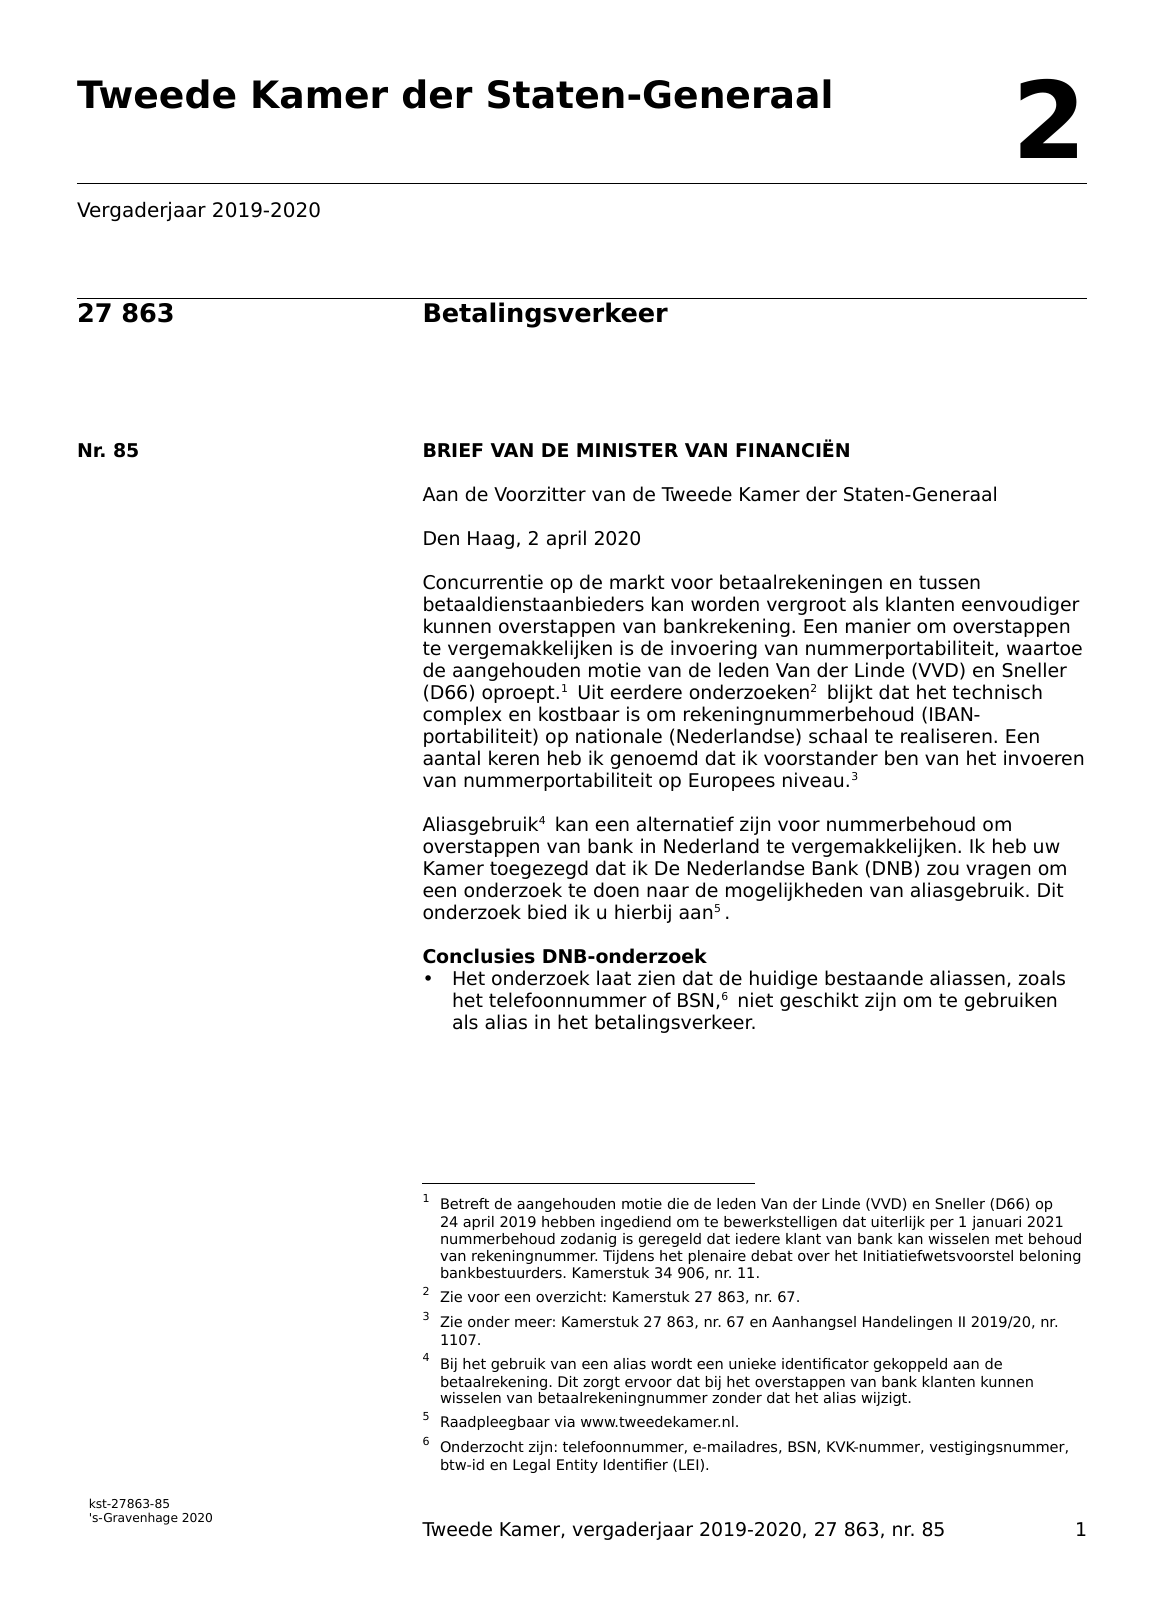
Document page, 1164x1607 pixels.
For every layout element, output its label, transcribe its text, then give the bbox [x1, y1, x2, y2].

text kst-27863-85 [88, 1497, 323, 1511]
subtitle 27 863 Betalingsverkeer [77, 299, 1087, 329]
table_header Tweede Kamer der Staten-Generaal [77, 59, 886, 183]
text Zie voor een overzicht: Kamerstuk 27 863, nr. 67. [422, 1285, 1087, 1307]
table_cell Vergaderjaar 2019-2020 [77, 184, 1087, 298]
text Raadpleegbaar via www.tweedekamer.nl. [422, 1410, 1087, 1432]
text Zie onder meer: Kamerstuk 27 863, nr. 67 en Aanhangsel Handelingen II 2019/20, nr. 1107. [422, 1310, 1087, 1349]
text Aliasgebruik kan een alternatief zijn voor nummerbehoud om overstappen van bank in Nederland te vergemakkelijken. Ik heb uw Kamer toegezegd dat ik De Nederlandse Bank (DNB) zou vragen om een onderzoek te doen naar de mogelijkheden van aliasgebruik. Dit onderzoek bied ik u hierbij aan. [422, 814, 1087, 924]
text Betreft de aangehouden motie die de leden Van der Linde (VVD) en Sneller (D66) op 24 april 2019 hebben ingediend om te bewerkstelligen dat uiterlijk per 1 januari 2021 nummerbehoud zodanig is geregeld dat iedere klant van bank kan wisselen met behoud van rekeningnummer. Tijdens het plenaire debat over het Initiatiefwetsvoorstel beloning bankbestuurders. Kamerstuk 34 906, nr. 11. [422, 1192, 1087, 1282]
text Bij het gebruik van een alias wordt een unieke identificator gekoppeld aan de betaalrekening. Dit zorgt ervoor dat bij het overstappen van bank klanten kunnen wisselen van betaalrekeningnummer zonder dat het alias wijzigt. [422, 1352, 1087, 1407]
subtitle Conclusies DNB-onderzoek [422, 946, 1087, 968]
text Aan de Voorzitter van de Tweede Kamer der Staten-Generaal [422, 484, 1087, 506]
text Concurrentie op de markt voor betaalrekeningen en tussen betaaldienstaanbieders kan worden vergroot als klanten eenvoudiger kunnen overstappen van bankrekening. Een manier om overstappen te vergemakkelijken is de invoering van nummerportabiliteit, waartoe de aangehouden motie van de leden Van der Linde (VVD) en Sneller (D66) oproept. Uit eerdere onderzoeken blijkt dat het technisch complex en kostbaar is om rekeningnummerbehoud (IBAN-portabiliteit) op nationale (Nederlandse) schaal te realiseren. Een aantal keren heb ik genoemd dat ik voorstander ben van het invoeren van nummerportabiliteit op Europees niveau. [422, 572, 1087, 792]
text Den Haag, 2 april 2020 [422, 528, 1087, 550]
text • Het onderzoek laat zien dat de huidige bestaande aliassen, zoals het telefoonnummer of BSN, niet geschikt zijn om te gebruiken als alias in het betalingsverkeer. [422, 968, 1087, 1034]
table_header 2 [886, 59, 1087, 183]
text 's-Gravenhage 2020 [88, 1511, 323, 1525]
text Onderzocht zijn: telefoonnummer, e-mailadres, BSN, KVK-nummer, vestigingsnummer, btw-id en Legal Entity Identifier (LEI). [422, 1435, 1087, 1474]
subtitle Nr. 85 BRIEF VAN DE MINISTER VAN FINANCIËN [77, 440, 1087, 462]
